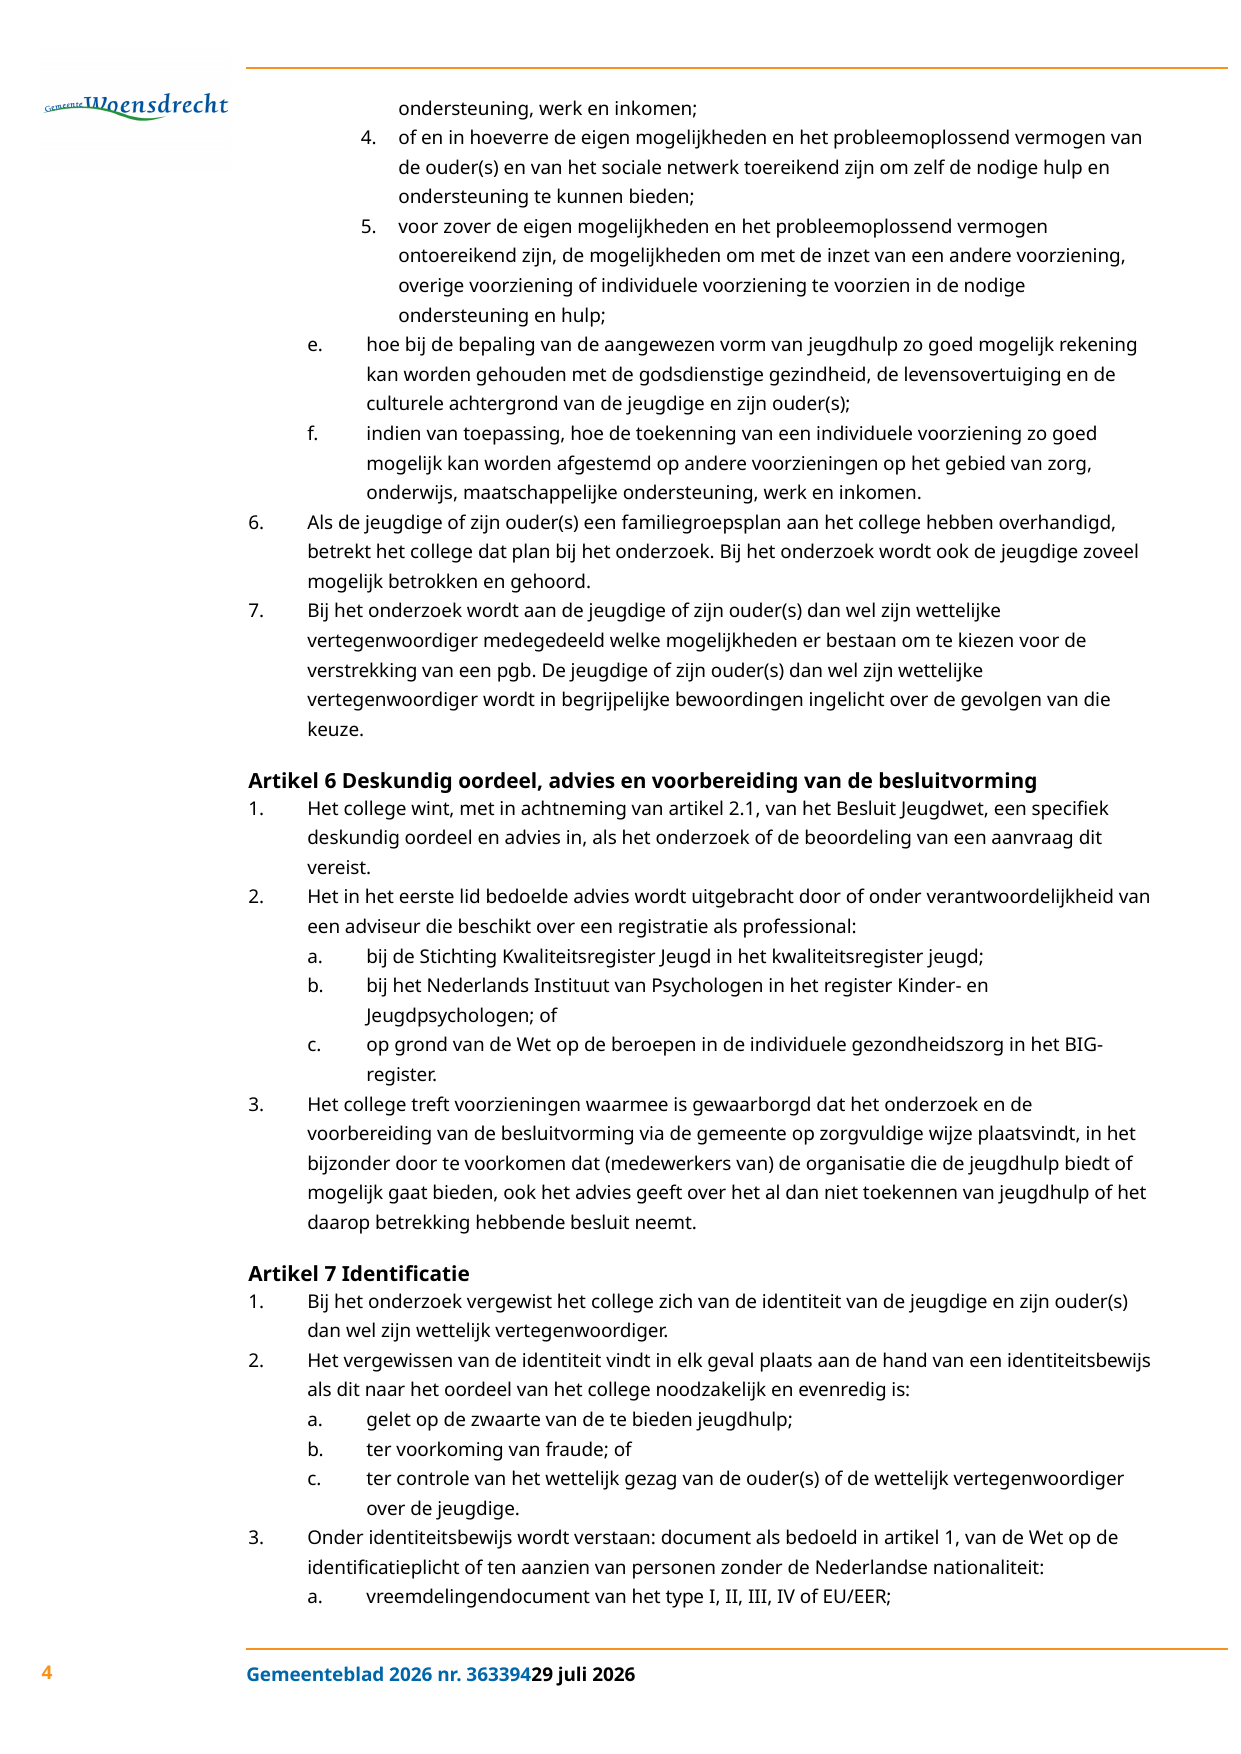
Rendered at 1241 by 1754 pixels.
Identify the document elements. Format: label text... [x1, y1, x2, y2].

list Bij het onderzoek wordt aan de jeugdige of zijn ouder(s) dan wel zijn wettelijke vertegenwoordiger medegedeeld welke mogelijkheden er bestaan om te kiezen voor de verstrekking van een pgb. De jeugdige of zijn ouder(s) dan wel zijn wettelijke vertegenwoordiger wordt in begrijpelijke bewoordingen ingelicht over de gevolgen van die keuze. [248, 598, 1152, 742]
list voor zover de eigen mogelijkheden en het probleemoplossend vermogen ontoereikend zijn, de mogelijkheden om met de inzet van een andere voorziening, overige voorziening of individuele voorziening te voorzien in de nodige ondersteuning en hulp; [361, 213, 1152, 328]
list gelet op de zwaarte van de te bieden jeugdhulp; [307, 1406, 1152, 1432]
list bij de Stichting Kwaliteitsregister Jeugd in het kwaliteitsregister jeugd; [307, 943, 1152, 968]
list Onder identiteitsbewijs wordt verstaan: document als bedoeld in artikel 1, van de Wet op de identificatieplicht of ten aanzien van personen zonder de Nederlandse nationaliteit: [248, 1524, 1152, 1580]
list Bij het onderzoek vergewist het college zich van de identiteit van de jeugdige en zijn ouder(s) dan wel zijn wettelijk vertegenwoordiger. [248, 1288, 1152, 1343]
list Het college wint, met in achtneming van artikel 2.1, van het Besluit Jeugdwet, een specifiek deskundig oordeel en advies in, als het onderzoek of de beoordeling van een aanvraag dit vereist. [248, 795, 1152, 880]
list op grond van de Wet op de beroepen in de individuele gezondheidszorg in het BIG-register. [307, 1032, 1152, 1087]
list ter voorkoming van fraude; of [307, 1436, 1152, 1462]
picture [41, 47, 231, 172]
list Het college treft voorzieningen waarmee is gewaarborgd dat het onderzoek en de voorbereiding van de besluitvorming via de gemeente op zorgvuldige wijze plaatsvindt, in het bijzonder door te voorkomen dat (medewerkers van) de organisatie die de jeugdhulp biedt of mogelijk gaat bieden, ook het advies geeft over het al dan niet toekennen van jeugdhulp of het daarop betrekking hebbende besluit neemt. [248, 1091, 1152, 1235]
list of en in hoeverre de eigen mogelijkheden en het probleemoplossend vermogen van de ouder(s) en van het sociale netwerk toereikend zijn om zelf de nodige hulp en ondersteuning te kunnen bieden; [361, 124, 1152, 209]
text Artikel 6 Deskundig oordeel, advies en voorbereiding van de besluitvorming [248, 766, 1152, 795]
list vreemdelingendocument van het type I, II, III, IV of EU/EER; [307, 1584, 1152, 1609]
list bij het Nederlands Instituut van Psychologen in het register Kinder- en Jeugdpsychologen; of [307, 972, 1152, 1028]
list ter controle van het wettelijk gezag van de ouder(s) of de wettelijk vertegenwoordiger over de jeugdige. [307, 1465, 1152, 1521]
list hoe bij de bepaling van de aangewezen vorm van jeugdhulp zo goed mogelijk rekening kan worden gehouden met de godsdienstige gezindheid, de levensovertuiging en de culturele achtergrond van de jeugdige en zijn ouder(s); [307, 331, 1152, 416]
list Als de jeugdige of zijn ouder(s) een familiegroepsplan aan het college hebben overhandigd, betrekt het college dat plan bij het onderzoek. Bij het onderzoek wordt ook de jeugdige zoveel mogelijk betrokken en gehoord. [248, 509, 1152, 594]
list indien van toepassing, hoe de toekenning van een individuele voorziening zo goed mogelijk kan worden afgestemd op andere voorzieningen op het gebied van zorg, onderwijs, maatschappelijke ondersteuning, werk en inkomen. [307, 420, 1152, 505]
list Het in het eerste lid bedoelde advies wordt uitgebracht door of onder verantwoordelijkheid van een adviseur die beschikt over een registratie als professional: [248, 884, 1152, 939]
text Artikel 7 Identificatie [248, 1259, 1152, 1288]
list Het vergewissen van de identiteit vindt in elk geval plaats aan de hand van een identiteitsbewijs als dit naar het oordeel van het college noodzakelijk en evenredig is: [248, 1347, 1152, 1402]
list ondersteuning, werk en inkomen; [361, 95, 1152, 121]
